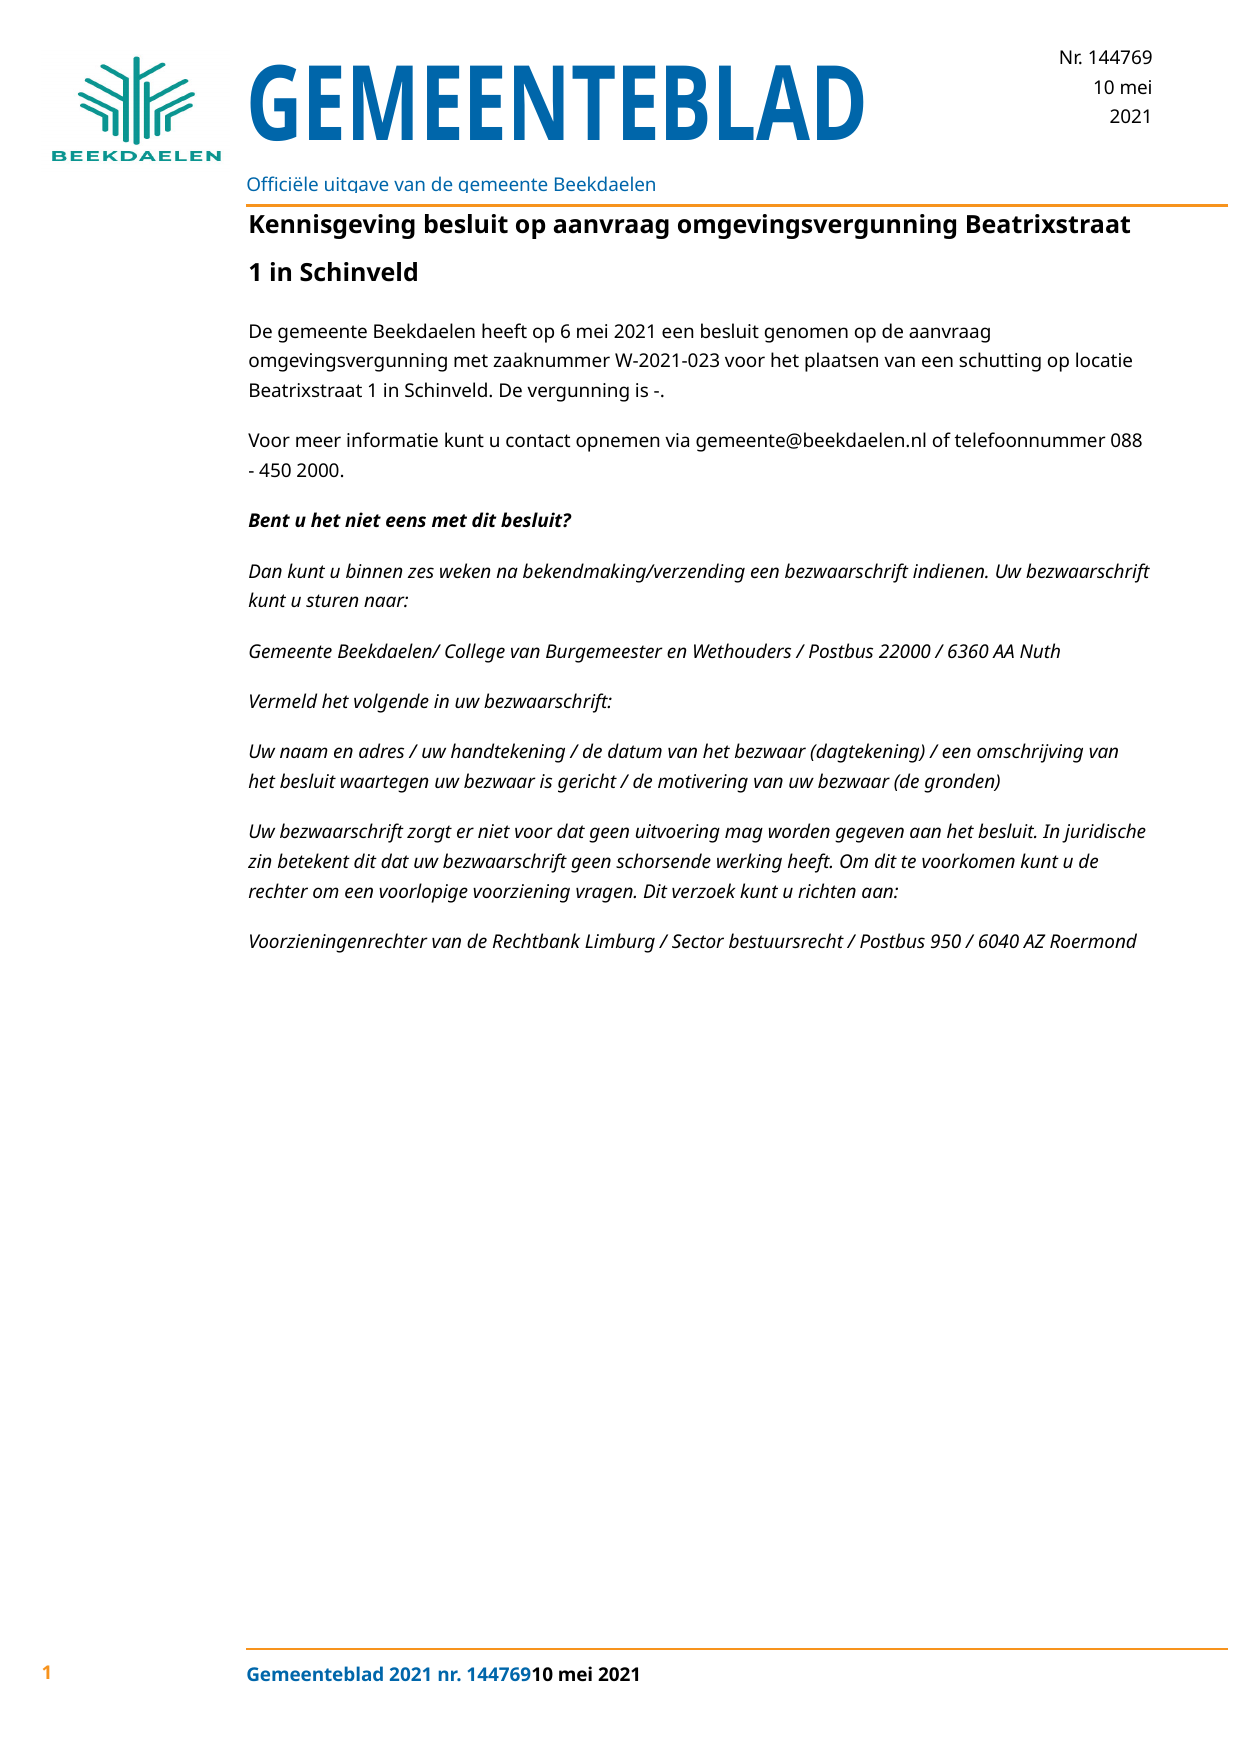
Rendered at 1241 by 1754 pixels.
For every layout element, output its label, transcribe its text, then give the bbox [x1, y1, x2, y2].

text Voorzieningenrechter van de Rechtbank Limburg / Sector bestuursrecht / Postbus 950 / 6040 AZ Roermond [248, 928, 1152, 954]
text De gemeente Beekdaelen heeft op 6 mei 2021 een besluit genomen op de aanvraag omgevingsvergunning met zaaknummer W-2021-023 voor het plaatsen van een schutting op locatie Beatrixstraat 1 in Schinveld. De vergunning is -. [248, 318, 1152, 403]
text Voor meer informatie kunt u contact opnemen via gemeente@beekdaelen.nl of telefoonnummer 088 - 450 2000. [248, 427, 1152, 483]
text Gemeente Beekdaelen/ College van Burgemeester en Wethouders / Postbus 22000 / 6360 AA Nuth [248, 638, 1152, 664]
text Uw naam en adres / uw handtekening / de datum van het bezwaar (dagtekening) / een omschrijving van het besluit waartegen uw bezwaar is gericht / de motivering van uw bezwaar (de gronden) [248, 739, 1152, 794]
text Vermeld het volgende in uw bezwaarschrift: [248, 688, 1152, 714]
text Dan kunt u binnen zes weken na bekendmaking/verzending een bezwaarschrift indienen. Uw bezwaarschrift kunt u sturen naar: [248, 558, 1152, 613]
text Uw bezwaarschrift zorgt er niet voor dat geen uitvoering mag worden gegeven aan het besluit. In juridische zin betekent dit dat uw bezwaarschrift geen schorsende werking heeft. Om dit te voorkomen kunt u de rechter om een voorlopige voorziening vragen. Dit verzoek kunt u richten aan: [248, 819, 1152, 904]
text Bent u het niet eens met dit besluit? [248, 507, 1152, 533]
picture [41, 47, 231, 172]
text Kennisgeving besluit op aanvraag omgevingsvergunning Beatrixstraat 1 in Schinveld [248, 207, 1152, 288]
